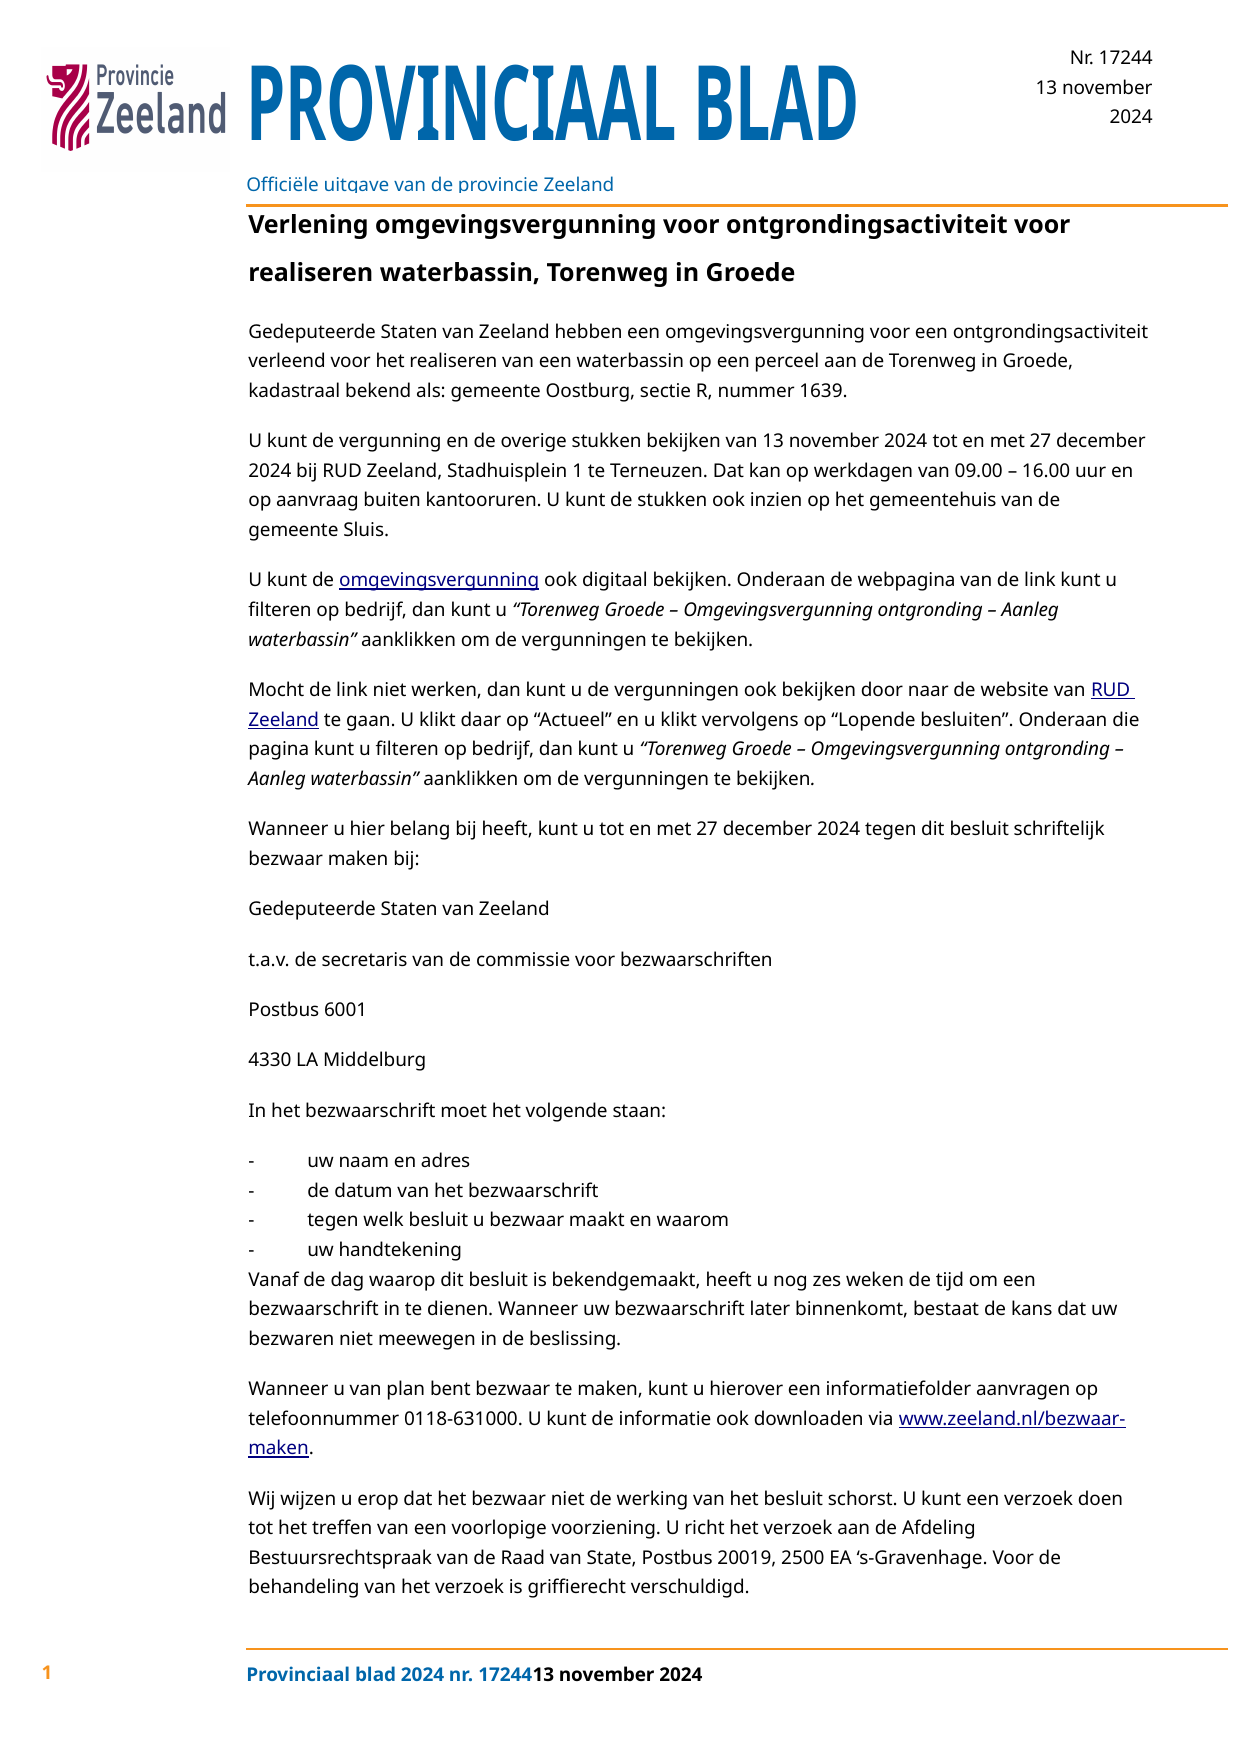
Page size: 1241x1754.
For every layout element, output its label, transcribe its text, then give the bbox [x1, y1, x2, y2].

text Gedeputeerde Staten van Zeeland hebben een omgevingsvergunning voor een ontgrondingsactiviteit verleend voor het realiseren van een waterbassin op een perceel aan de Torenweg in Groede, kadastraal bekend als: gemeente Oostburg, sectie R, nummer 1639. [248, 318, 1152, 403]
text In het bezwaarschrift moet het volgende staan: [248, 1097, 1152, 1123]
text Gedeputeerde Staten van Zeeland [248, 895, 1152, 921]
list uw naam en adres [248, 1147, 1152, 1173]
text Wij wijzen u erop dat het bezwaar niet de werking van het besluit schorst. U kunt een verzoek doen tot het treffen van een voorlopige voorziening. U richt het verzoek aan de Afdeling Bestuursrechtspraak van de Raad van State, Postbus 20019, 2500 EA ‘s-Gravenhage. Voor de behandeling van het verzoek is griffierecht verschuldigd. [248, 1485, 1152, 1599]
text t.a.v. de secretaris van de commissie voor bezwaarschriften [248, 946, 1152, 972]
text 4330 LA Middelburg [248, 1047, 1152, 1072]
picture [41, 47, 231, 172]
text Wanneer u van plan bent bezwaar te maken, kunt u hierover een informatiefolder aanvragen op telefoonnummer 0118-631000. U kunt de informatie ook downloaden via www.zeeland.nl/bezwaar-maken. [248, 1375, 1152, 1460]
text U kunt de omgevingsvergunning ook digitaal bekijken. Onderaan de webpagina van de link kunt u filteren op bedrijf, dan kunt u “Torenweg Groede – Omgevingsvergunning ontgronding – Aanleg waterbassin” aanklikken om de vergunningen te bekijken. [248, 567, 1152, 652]
text Verlening omgevingsvergunning voor ontgrondingsactiviteit voor realiseren waterbassin, Torenweg in Groede [248, 207, 1152, 288]
list tegen welk besluit u bezwaar maakt en waarom [248, 1207, 1152, 1232]
list de datum van het bezwaarschrift [248, 1177, 1152, 1203]
text Vanaf de dag waarop dit besluit is bekendgemaakt, heeft u nog zes weken de tijd om een bezwaarschrift in te dienen. Wanneer uw bezwaarschrift later binnenkomt, bestaat de kans dat uw bezwaren niet meewegen in de beslissing. [248, 1266, 1152, 1351]
list uw handtekening [248, 1236, 1152, 1262]
text U kunt de vergunning en de overige stukken bekijken van 13 november 2024 tot en met 27 december 2024 bij RUD Zeeland, Stadhuisplein 1 te Terneuzen. Dat kan op werkdagen van 09.00 – 16.00 uur en op aanvraag buiten kantooruren. U kunt de stukken ook inzien op het gemeentehuis van de gemeente Sluis. [248, 427, 1152, 542]
text Mocht de link niet werken, dan kunt u de vergunningen ook bekijken door naar de website van RUD Zeeland te gaan. U klikt daar op “Actueel” en u klikt vervolgens op “Lopende besluiten”. Onderaan die pagina kunt u filteren op bedrijf, dan kunt u “Torenweg Groede – Omgevingsvergunning ontgronding – Aanleg waterbassin” aanklikken om de vergunningen te bekijken. [248, 676, 1152, 791]
text Postbus 6001 [248, 996, 1152, 1022]
text Wanneer u hier belang bij heeft, kunt u tot en met 27 december 2024 tegen dit besluit schriftelijk bezwaar maken bij: [248, 815, 1152, 871]
